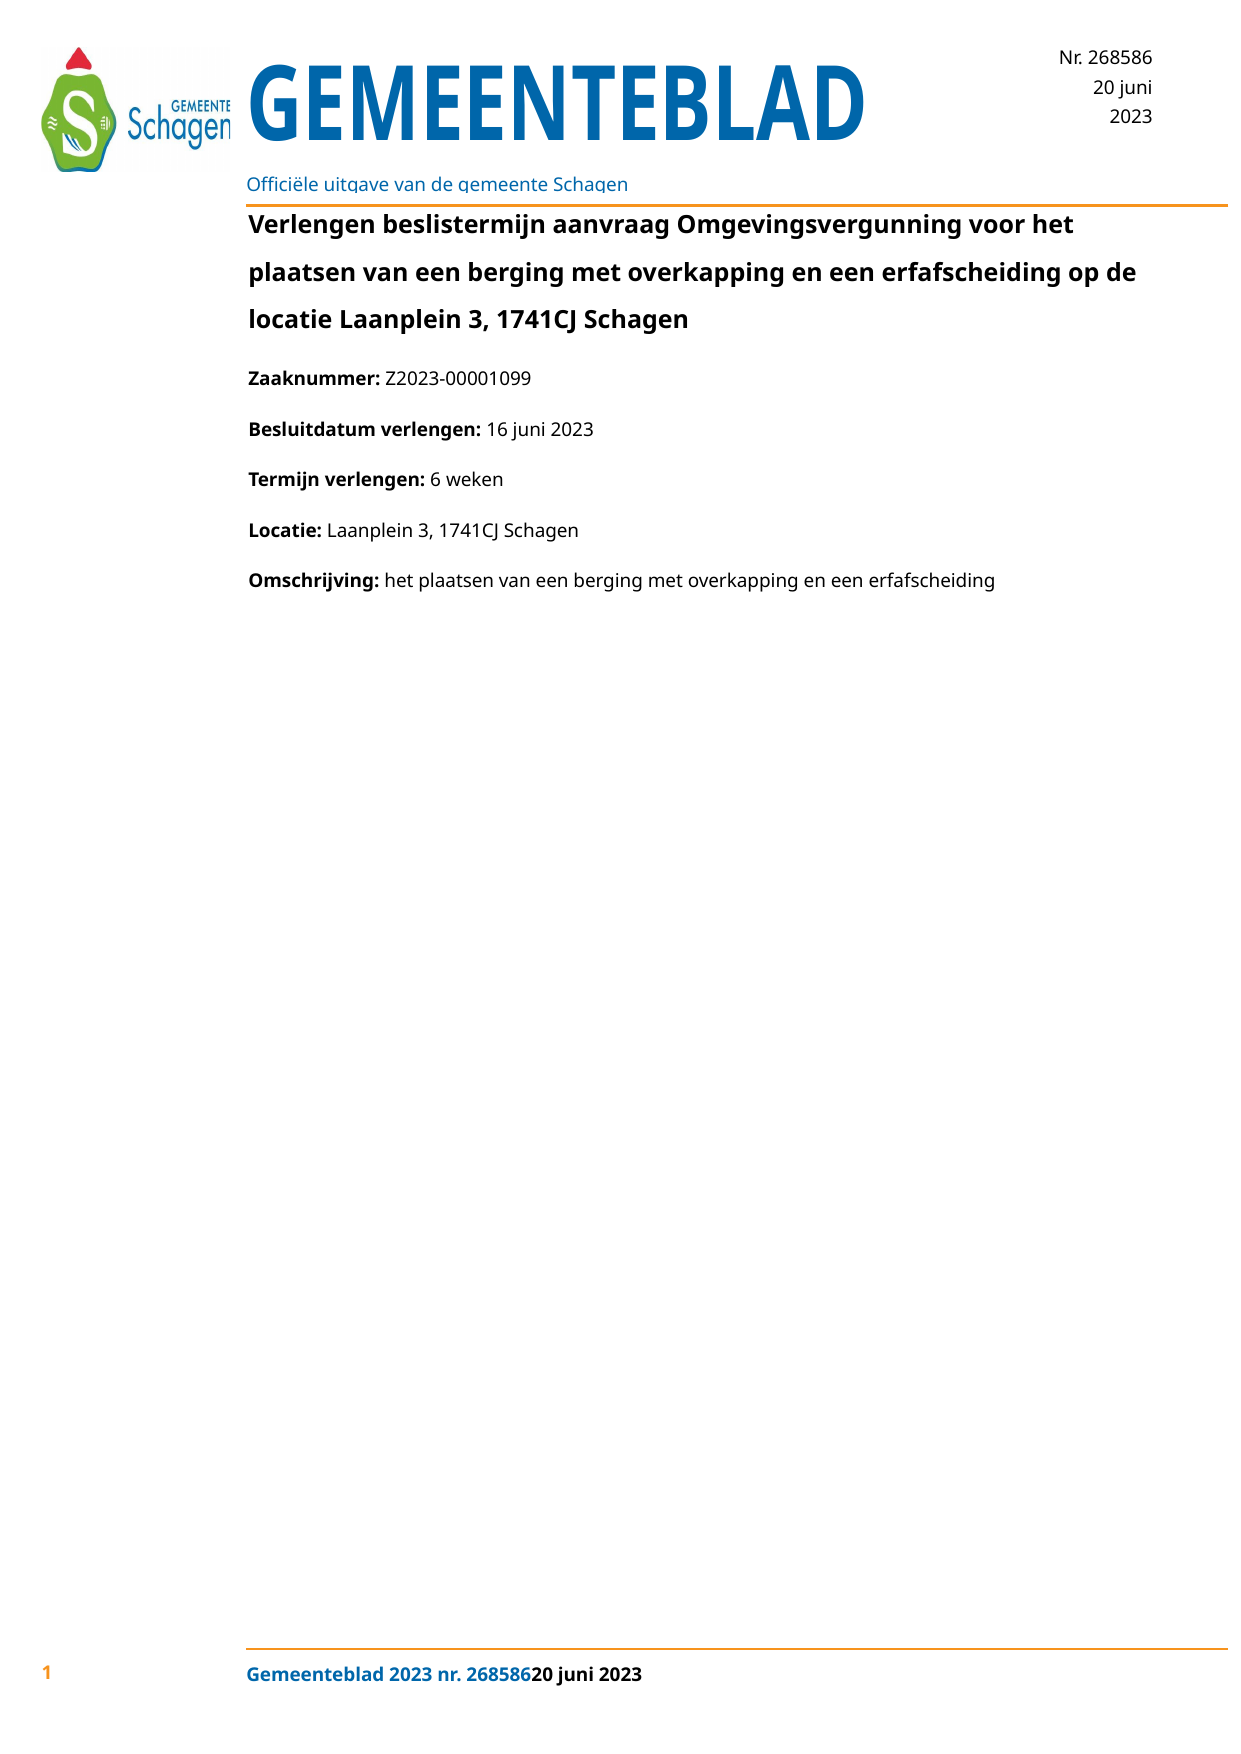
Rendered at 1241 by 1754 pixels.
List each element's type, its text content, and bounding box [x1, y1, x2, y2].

text Zaaknummer: Z2023-00001099 [248, 366, 1152, 391]
text Locatie: Laanplein 3, 1741CJ Schagen [248, 517, 1152, 542]
text Besluitdatum verlengen: 16 juni 2023 [248, 416, 1152, 442]
text Termijn verlengen: 6 weken [248, 466, 1152, 492]
picture [41, 47, 231, 172]
text Verlengen beslistermijn aanvraag Omgevingsvergunning voor het plaatsen van een berging met overkapping en een erfafscheiding op de locatie Laanplein 3, 1741CJ Schagen [248, 207, 1152, 336]
text Omschrijving: het plaatsen van een berging met overkapping en een erfafscheiding [248, 567, 1152, 593]
